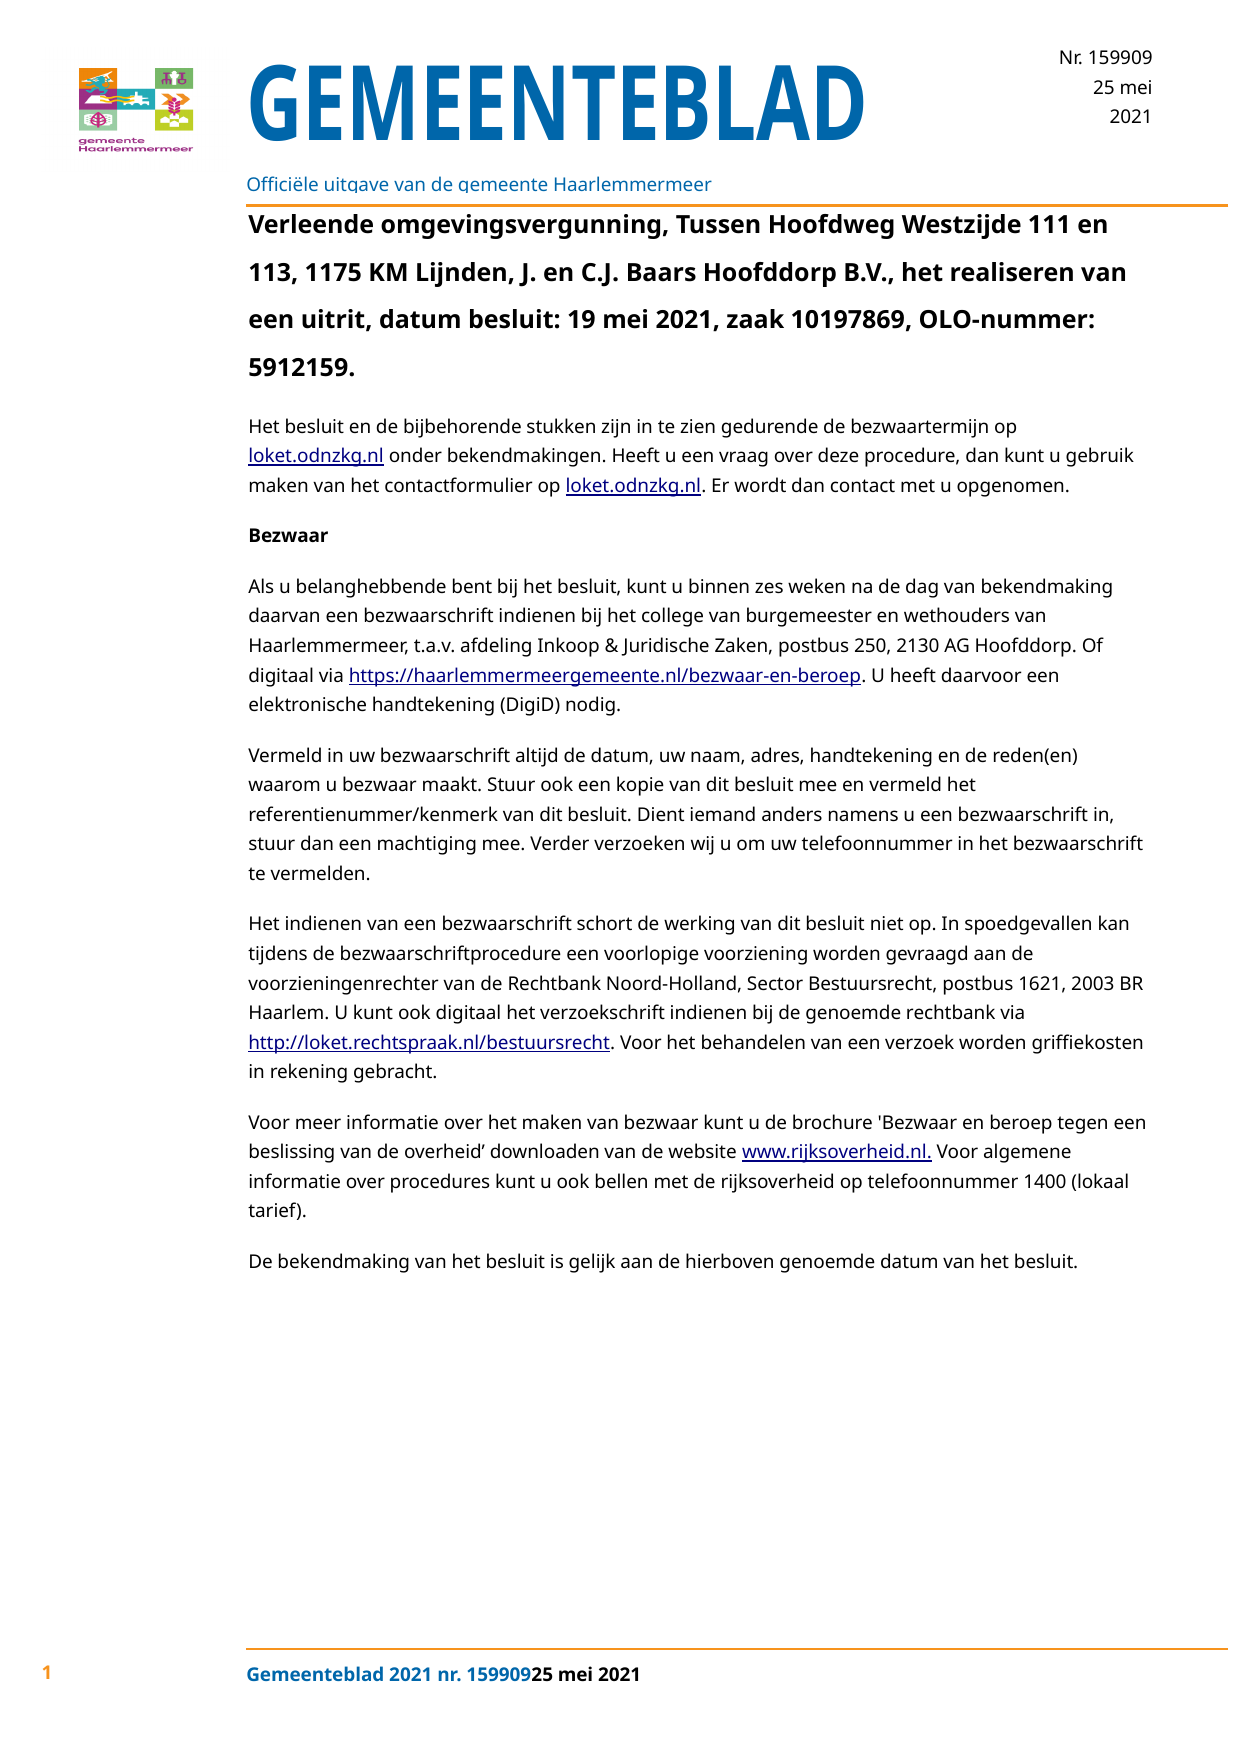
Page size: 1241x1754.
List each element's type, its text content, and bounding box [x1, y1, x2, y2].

text Het besluit en de bijbehorende stukken zijn in te zien gedurende de bezwaartermijn op loket.odnzkg.nl onder bekendmakingen. Heeft u een vraag over deze procedure, dan kunt u gebruik maken van het contactformulier op loket.odnzkg.nl. Er wordt dan contact met u opgenomen. [248, 413, 1152, 498]
text Het indienen van een bezwaarschrift schort de werking van dit besluit niet op. In spoedgevallen kan tijdens de bezwaarschriftprocedure een voorlopige voorziening worden gevraagd aan de voorzieningenrechter van de Rechtbank Noord-Holland, Sector Bestuursrecht, postbus 1621, 2003 BR Haarlem. U kunt ook digitaal het verzoekschrift indienen bij de genoemde rechtbank via http://loket.rechtspraak.nl/bestuursrecht. Voor het behandelen van een verzoek worden griffiekosten in rekening gebracht. [248, 911, 1152, 1084]
text Als u belanghebbende bent bij het besluit, kunt u binnen zes weken na de dag van bekendmaking daarvan een bezwaarschrift indienen bij het college van burgemeester en wethouders van Haarlemmermeer, t.a.v. afdeling Inkoop & Juridische Zaken, postbus 250, 2130 AG Hoofddorp. Of digitaal via https://haarlemmermeergemeente.nl/bezwaar-en-beroep. U heeft daarvoor een elektronische handtekening (DigiD) nodig. [248, 573, 1152, 717]
picture [41, 47, 231, 172]
text Vermeld in uw bezwaarschrift altijd de datum, uw naam, adres, handtekening en de reden(en) waarom u bezwaar maakt. Stuur ook een kopie van dit besluit mee en vermeld het referentienummer/kenmerk van dit besluit. Dient iemand anders namens u een bezwaarschrift in, stuur dan een machtiging mee. Verder verzoeken wij u om uw telefoonnummer in het bezwaarschrift te vermelden. [248, 742, 1152, 886]
text Bezwaar [248, 523, 1152, 548]
text Verleende omgevingsvergunning, Tussen Hoofdweg Westzijde 111 en 113, 1175 KM Lijnden, J. en C.J. Baars Hoofddorp B.V., het realiseren van een uitrit, datum besluit: 19 mei 2021, zaak 10197869, OLO-nummer: 5912159. [248, 207, 1152, 384]
text De bekendmaking van het besluit is gelijk aan de hierboven genoemde datum van het besluit. [248, 1248, 1152, 1274]
text Voor meer informatie over het maken van bezwaar kunt u de brochure 'Bezwaar en beroep tegen een beslissing van de overheid’ downloaden van de website www.rijksoverheid.nl. Voor algemene informatie over procedures kunt u ook bellen met de rijksoverheid op telefoonnummer 1400 (lokaal tarief). [248, 1109, 1152, 1223]
